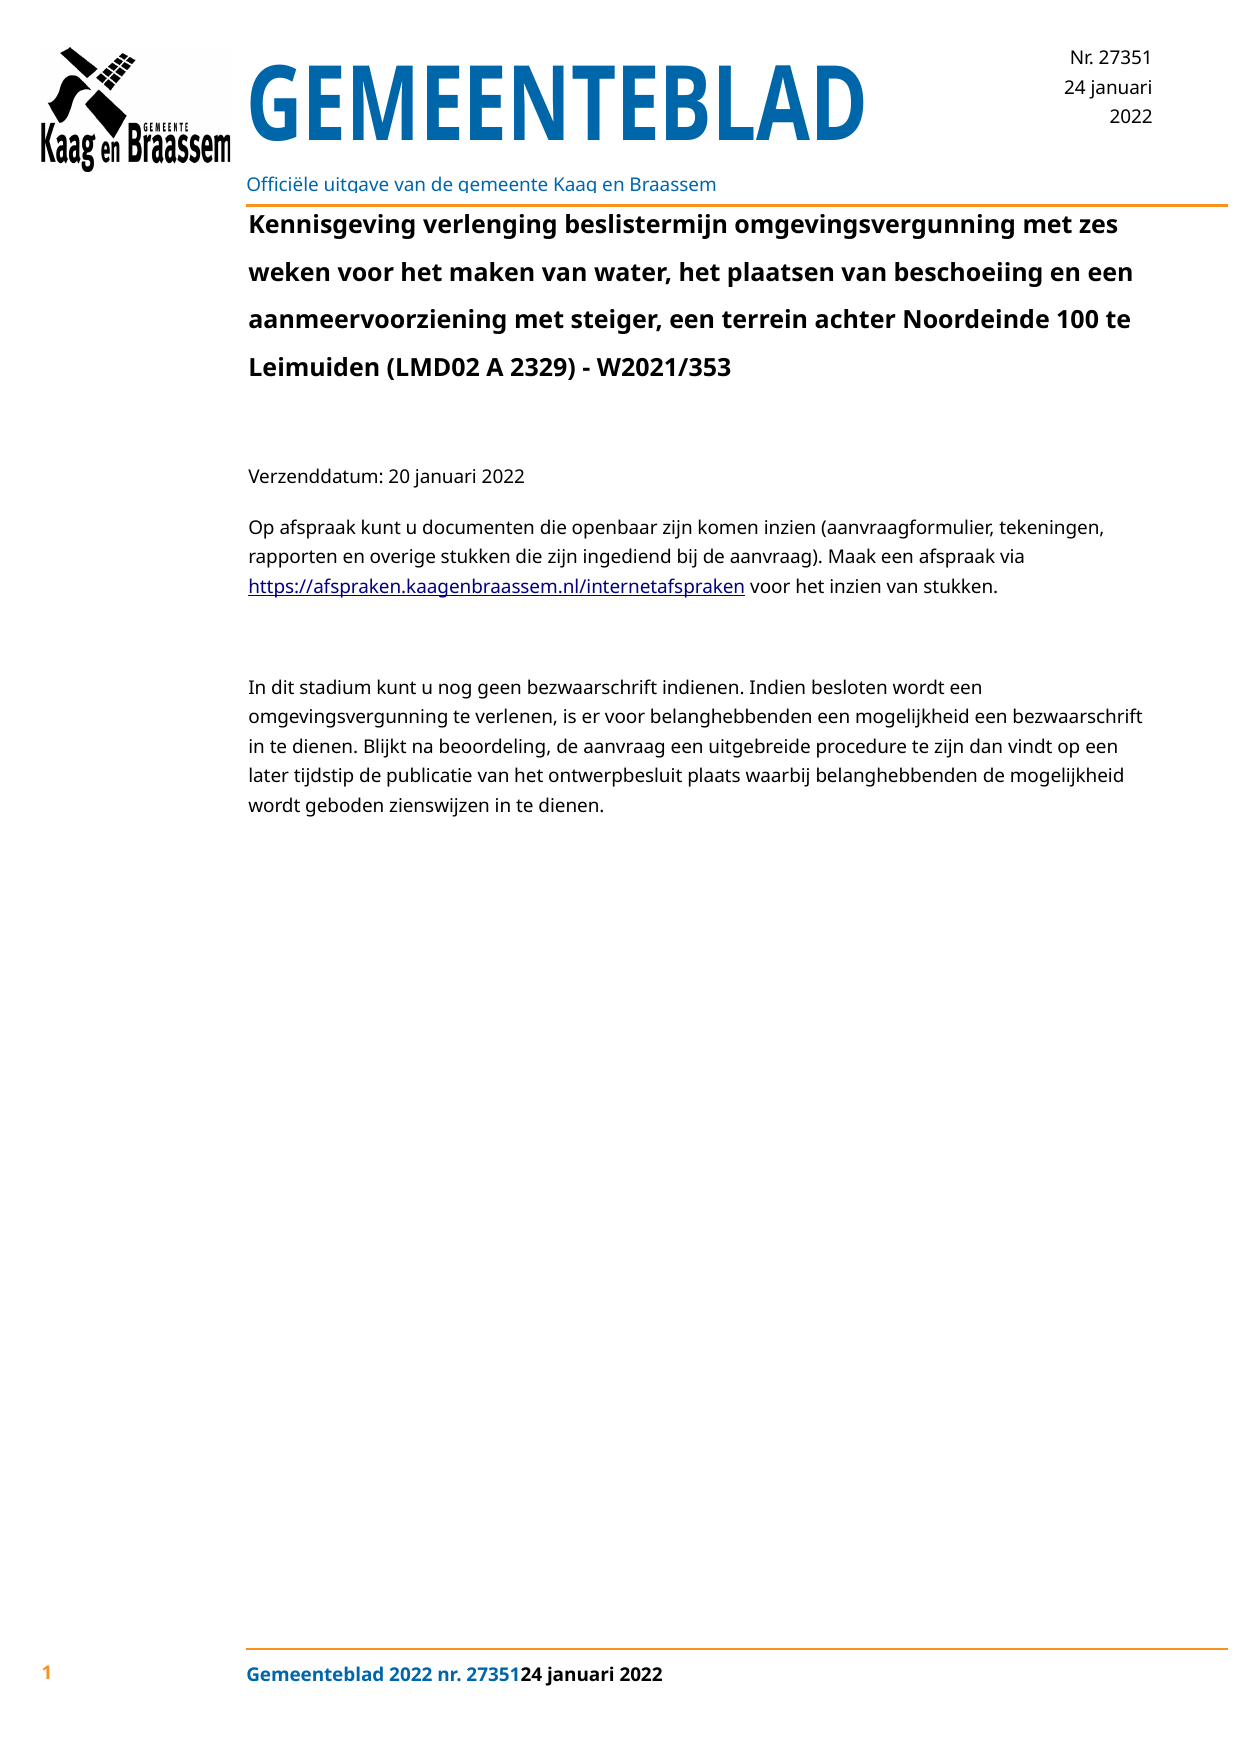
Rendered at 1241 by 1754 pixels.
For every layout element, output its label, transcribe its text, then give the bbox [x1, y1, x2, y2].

text Verzenddatum: 20 januari 2022 [248, 463, 1152, 489]
picture [41, 47, 231, 172]
text Op afspraak kunt u documenten die openbaar zijn komen inzien (aanvraagformulier, tekeningen, rapporten en overige stukken die zijn ingediend bij de aanvraag). Maak een afspraak via https://afspraken.kaagenbraassem.nl/internetafspraken voor het inzien van stukken. [248, 514, 1152, 599]
text In dit stadium kunt u nog geen bezwaarschrift indienen. Indien besloten wordt een omgevingsvergunning te verlenen, is er voor belanghebbenden een mogelijkheid een bezwaarschrift in te dienen. Blijkt na beoordeling, de aanvraag een uitgebreide procedure te zijn dan vindt op een later tijdstip de publicatie van het ontwerpbesluit plaats waarbij belanghebbenden de mogelijkheid wordt geboden zienswijzen in te dienen. [248, 674, 1152, 818]
text Kennisgeving verlenging beslistermijn omgevingsvergunning met zes weken voor het maken van water, het plaatsen van beschoeiing en een aanmeervoorziening met steiger, een terrein achter Noordeinde 100 te Leimuiden (LMD02 A 2329) - W2021/353 [248, 207, 1152, 384]
